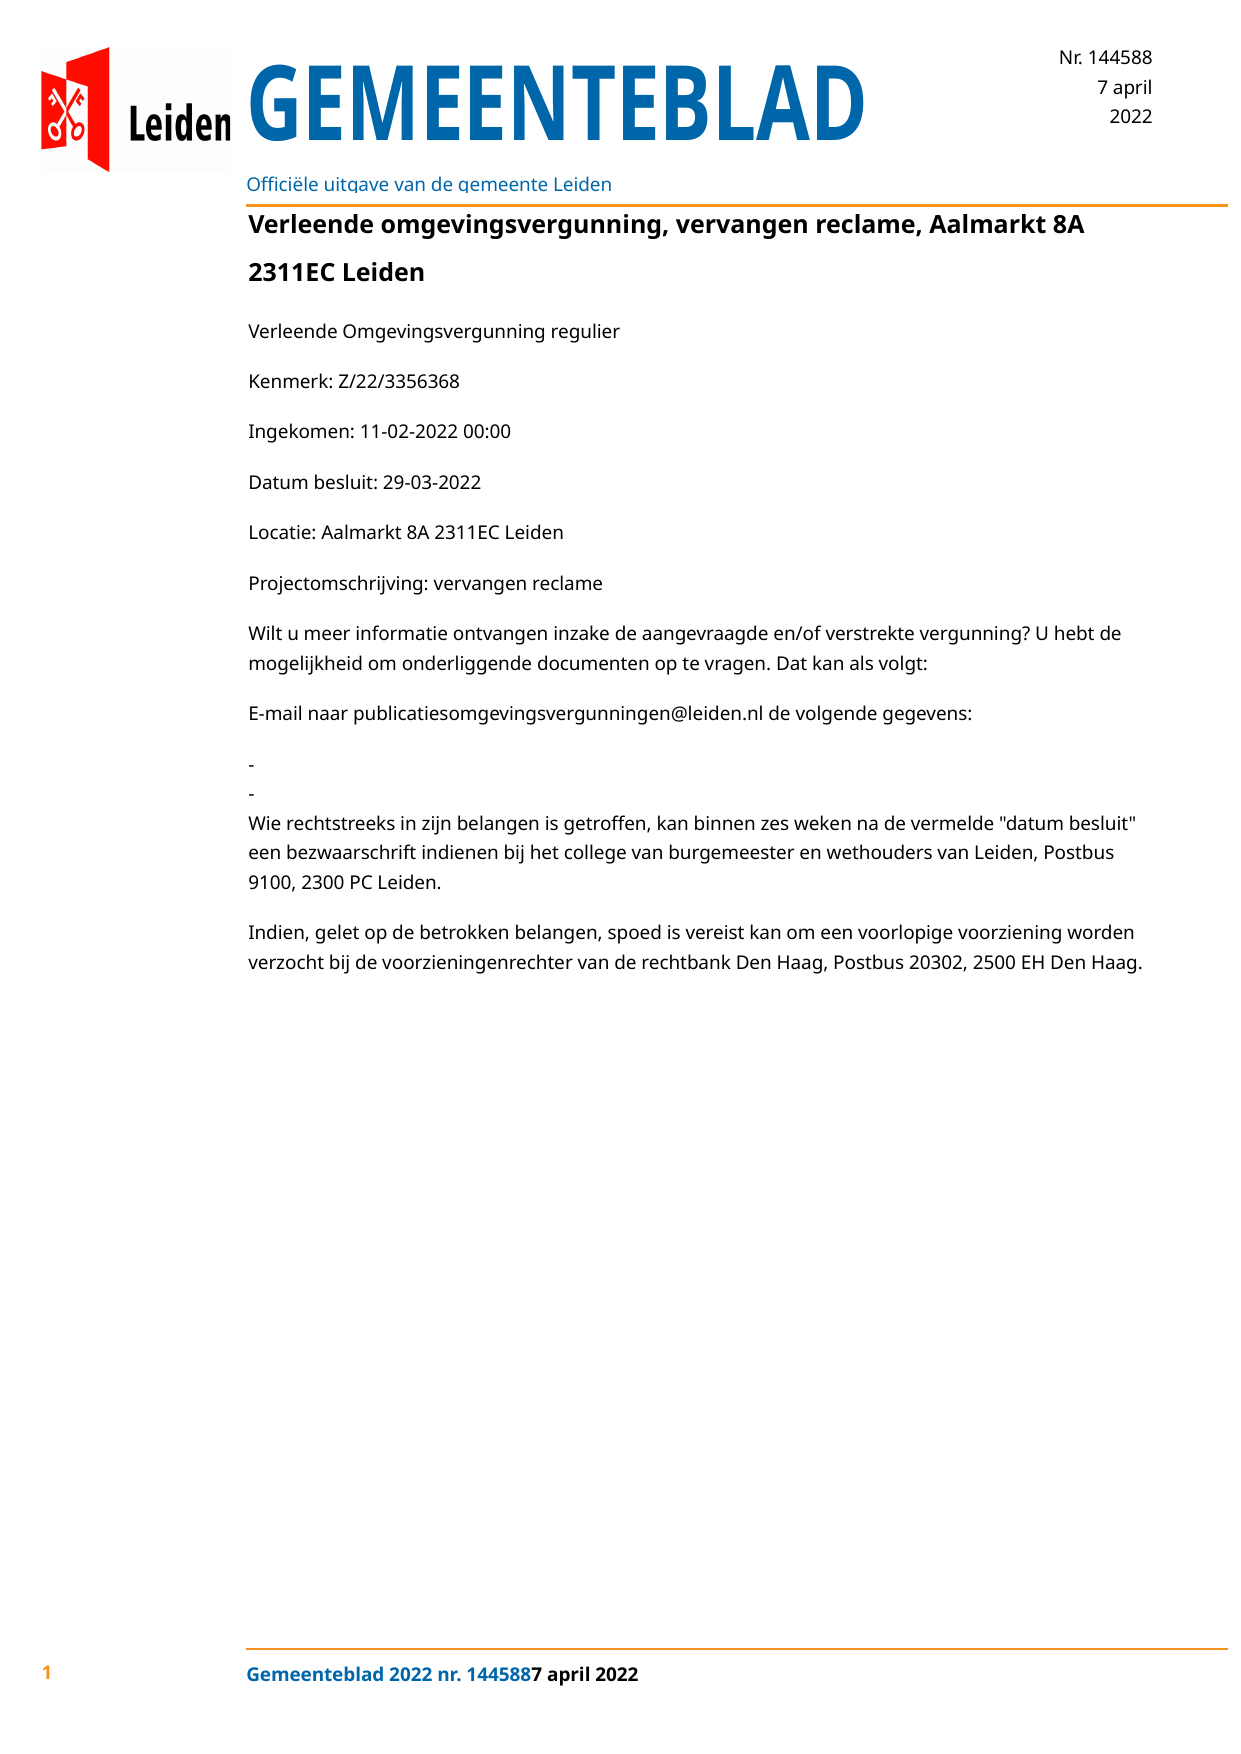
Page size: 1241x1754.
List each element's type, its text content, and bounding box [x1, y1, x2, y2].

text Verleende Omgevingsvergunning regulier [248, 318, 1152, 344]
text Projectomschrijving: vervangen reclame [248, 570, 1152, 596]
text Wie rechtstreeks in zijn belangen is getroffen, kan binnen zes weken na de vermelde "datum besluit" een bezwaarschrift indienen bij het college van burgemeester en wethouders van Leiden, Postbus 9100, 2300 PC Leiden. [248, 810, 1152, 895]
text Indien, gelet op de betrokken belangen, spoed is vereist kan om een voorlopige voorziening worden verzocht bij de voorzieningenrechter van de rechtbank Den Haag, Postbus 20302, 2500 EH Den Haag. [248, 919, 1152, 975]
text E-mail naar publicatiesomgevingsvergunningen@leiden.nl de volgende gegevens: [248, 700, 1152, 726]
picture [41, 47, 231, 172]
text Datum besluit: 29-03-2022 [248, 469, 1152, 495]
text Locatie: Aalmarkt 8A 2311EC Leiden [248, 519, 1152, 545]
text Verleende omgevingsvergunning, vervangen reclame, Aalmarkt 8A 2311EC Leiden [248, 207, 1152, 288]
text Wilt u meer informatie ontvangen inzake de aangevraagde en/of verstrekte vergunning? U hebt de mogelijkheid om onderliggende documenten op te vragen. Dat kan als volgt: [248, 620, 1152, 676]
text Ingekomen: 11-02-2022 00:00 [248, 419, 1152, 444]
text Kenmerk: Z/22/3356368 [248, 368, 1152, 394]
